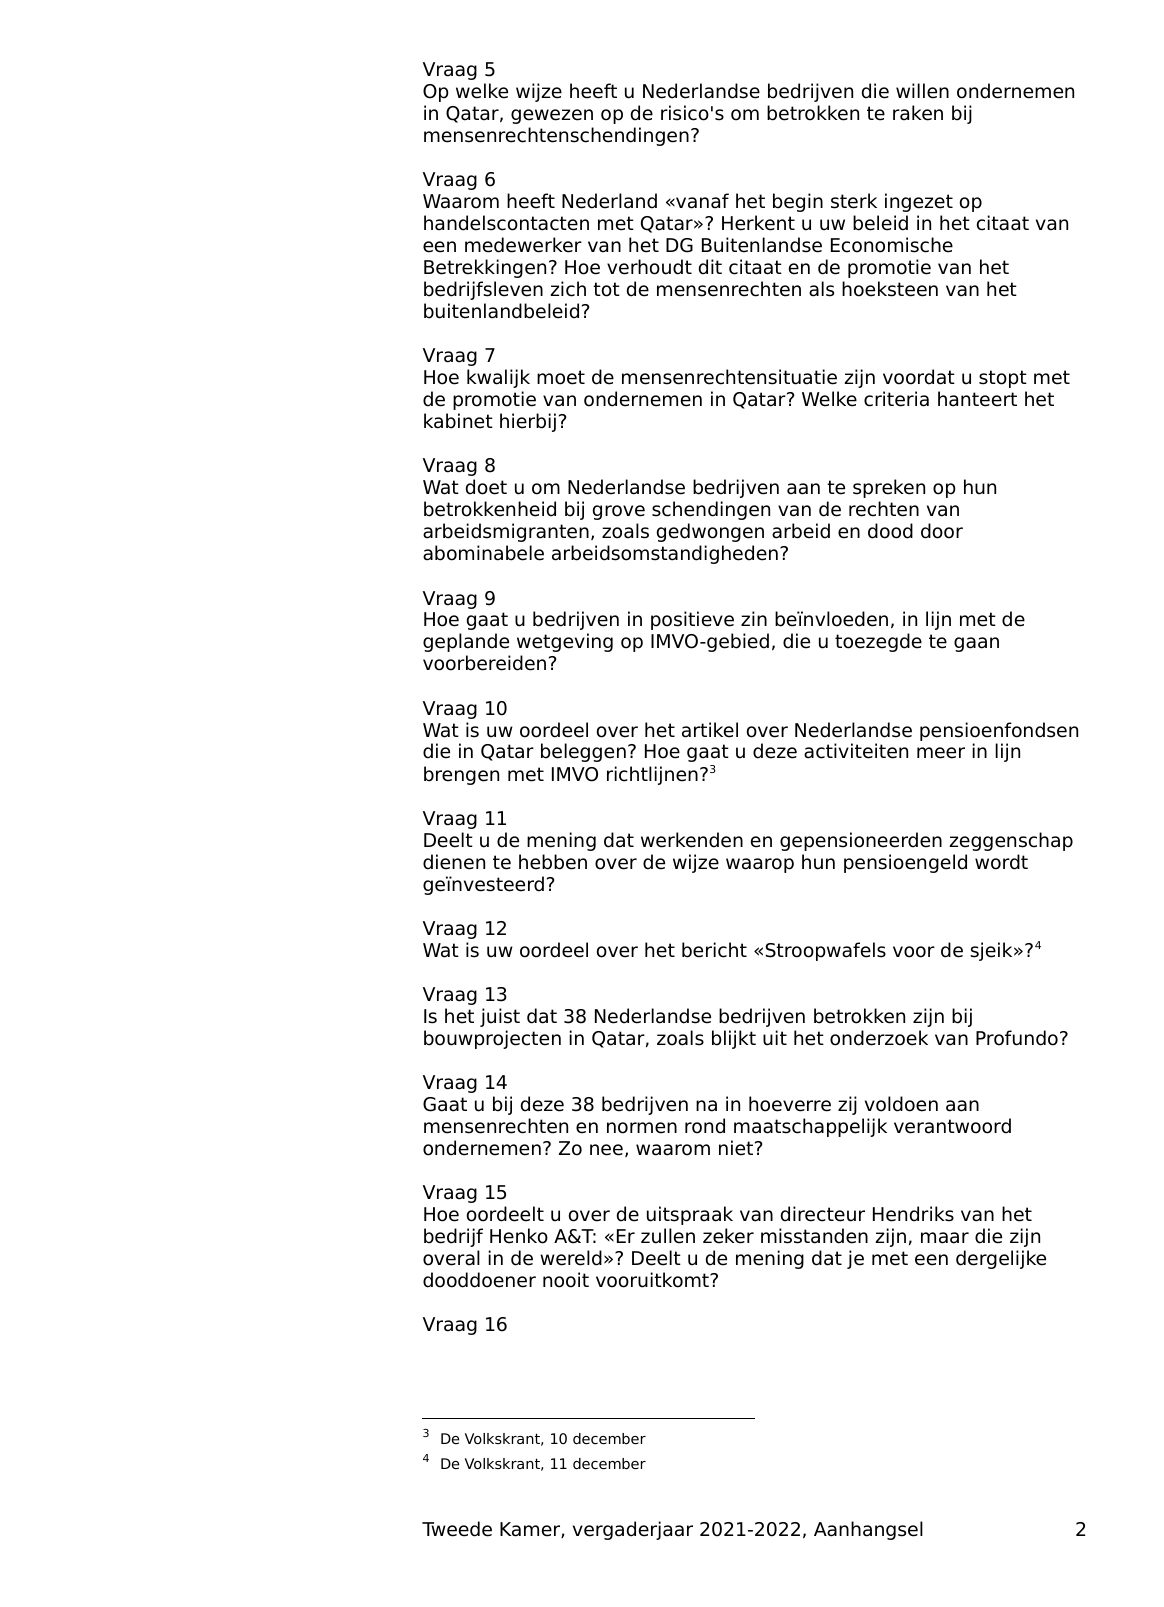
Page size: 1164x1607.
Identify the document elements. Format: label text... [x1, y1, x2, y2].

text Vraag 16 [422, 1314, 1087, 1336]
text Vraag 15 [422, 1182, 1087, 1204]
text Hoe kwalijk moet de mensenrechtensituatie zijn voordat u stopt met de promotie van ondernemen in Qatar? Welke criteria hanteert het kabinet hierbij? [422, 367, 1087, 433]
text De Volkskrant, 11 december [422, 1452, 1087, 1474]
text Is het juist dat 38 Nederlandse bedrijven betrokken zijn bij bouwprojecten in Qatar, zoals blijkt uit het onderzoek van Profundo? [422, 1006, 1087, 1050]
text Vraag 5 [422, 59, 1087, 81]
text Op welke wijze heeft u Nederlandse bedrijven die willen ondernemen in Qatar, gewezen op de risico's om betrokken te raken bij mensenrechtenschendingen? [422, 81, 1087, 147]
text Vraag 6 [422, 169, 1087, 191]
text Vraag 11 [422, 808, 1087, 829]
text Gaat u bij deze 38 bedrijven na in hoeverre zij voldoen aan mensenrechten en normen rond maatschappelijk verantwoord ondernemen? Zo nee, waarom niet? [422, 1094, 1087, 1160]
text Vraag 10 [422, 697, 1087, 719]
text Vraag 13 [422, 984, 1087, 1006]
text Deelt u de mening dat werkenden en gepensioneerden zeggenschap dienen te hebben over de wijze waarop hun pensioengeld wordt geïnvesteerd? [422, 829, 1087, 896]
text Hoe oordeelt u over de uitspraak van directeur Hendriks van het bedrijf Henko A&T: «Er zullen zeker misstanden zijn, maar die zijn overal in de wereld»? Deelt u de mening dat je met een dergelijke dooddoener nooit vooruitkomt? [422, 1204, 1087, 1292]
text Vraag 7 [422, 345, 1087, 367]
text Vraag 14 [422, 1072, 1087, 1094]
text Vraag 9 [422, 587, 1087, 609]
text Vraag 8 [422, 455, 1087, 477]
text Waarom heeft Nederland «vanaf het begin sterk ingezet op handelscontacten met Qatar»? Herkent u uw beleid in het citaat van een medewerker van het DG Buitenlandse Economische Betrekkingen? Hoe verhoudt dit citaat en de promotie van het bedrijfsleven zich tot de mensenrechten als hoeksteen van het buitenlandbeleid? [422, 191, 1087, 323]
text Vraag 12 [422, 918, 1087, 940]
text Wat doet u om Nederlandse bedrijven aan te spreken op hun betrokkenheid bij grove schendingen van de rechten van arbeidsmigranten, zoals gedwongen arbeid en dood door abominabele arbeidsomstandigheden? [422, 477, 1087, 565]
text Wat is uw oordeel over het bericht «Stroopwafels voor de sjeik»? [422, 940, 1087, 962]
text Hoe gaat u bedrijven in positieve zin beïnvloeden, in lijn met de geplande wetgeving op IMVO-gebied, die u toezegde te gaan voorbereiden? [422, 609, 1087, 675]
text Wat is uw oordeel over het artikel over Nederlandse pensioenfondsen die in Qatar beleggen? Hoe gaat u deze activiteiten meer in lijn brengen met IMVO richtlijnen? [422, 719, 1087, 785]
text De Volkskrant, 10 december [422, 1427, 1087, 1449]
